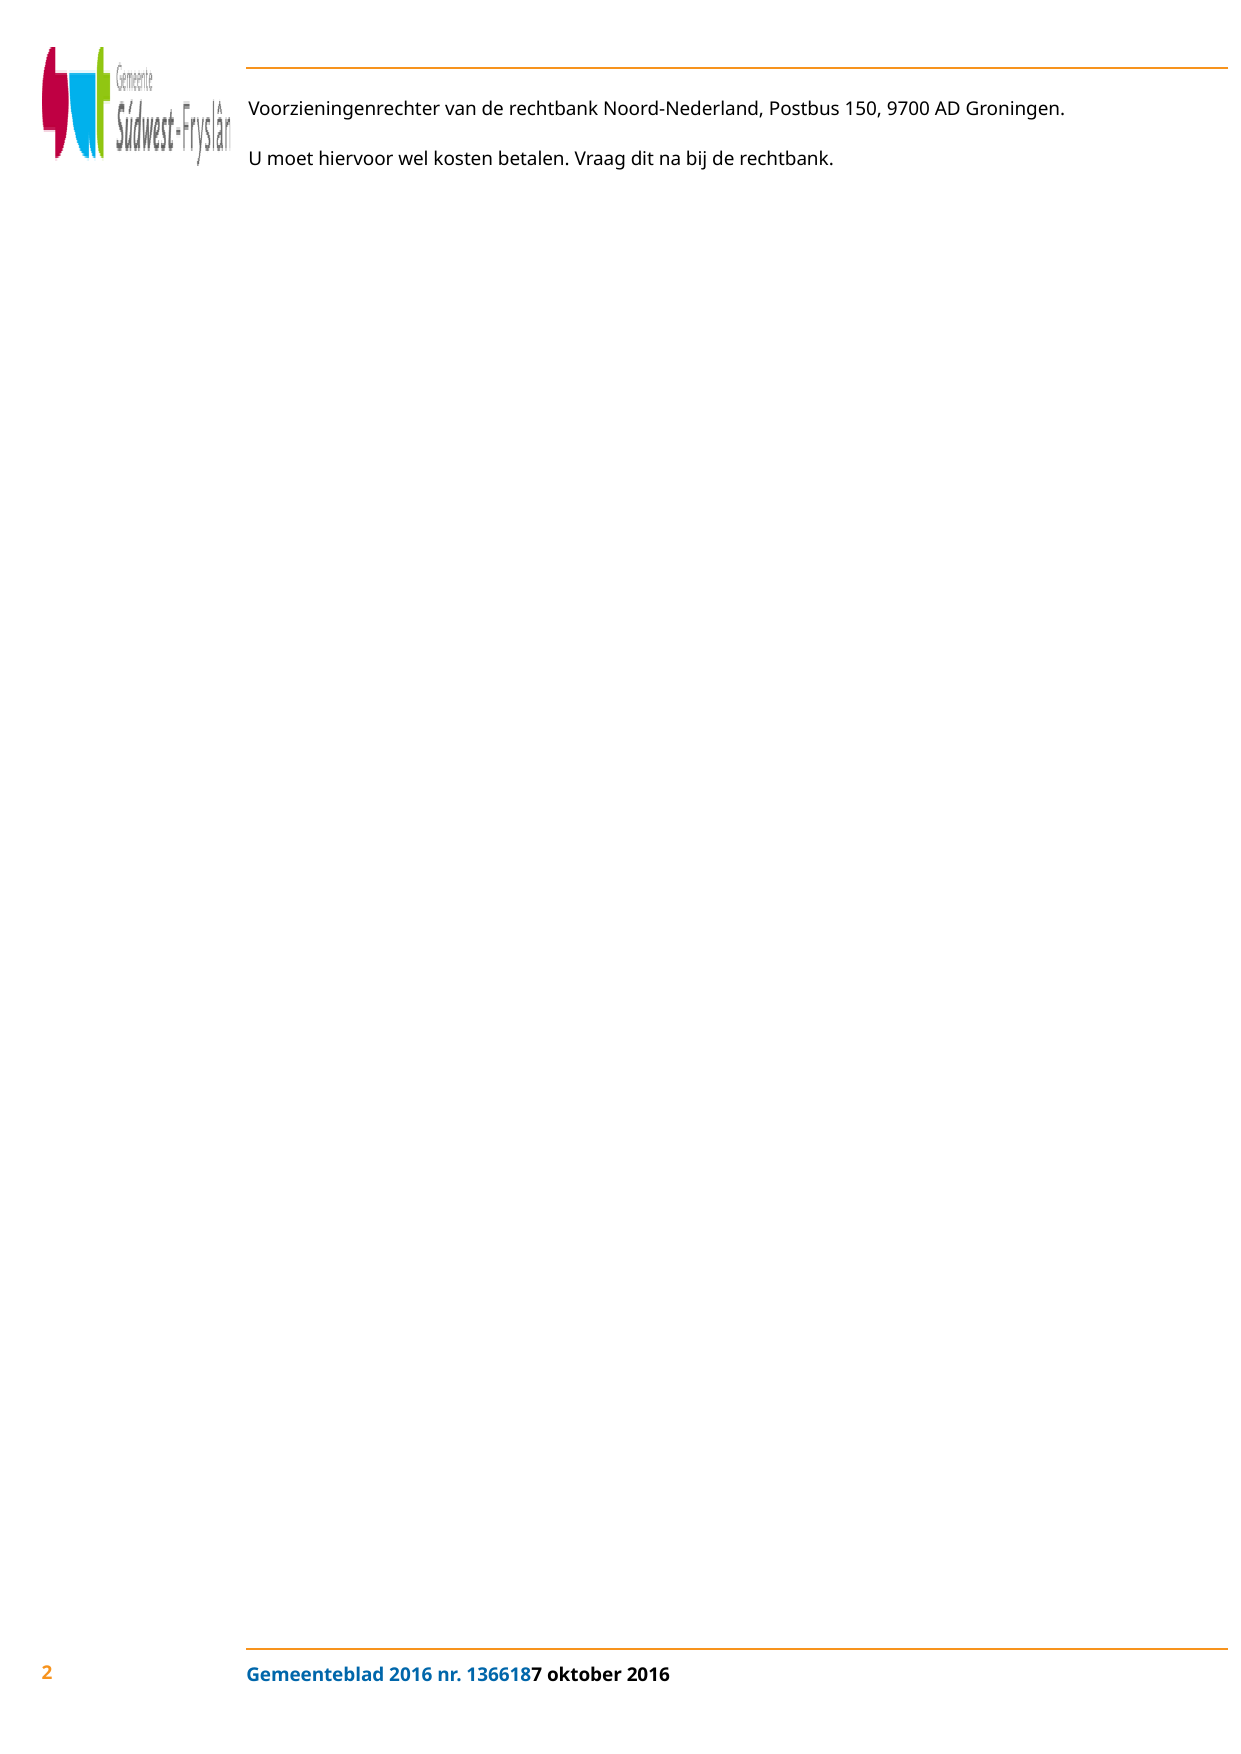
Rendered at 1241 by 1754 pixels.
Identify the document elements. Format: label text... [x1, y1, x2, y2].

text Voorzieningenrechter van de rechtbank Noord-Nederland, Postbus 150, 9700 AD Groningen. [248, 95, 1152, 121]
picture [41, 47, 231, 172]
text U moet hiervoor wel kosten betalen. Vraag dit na bij de rechtbank. [248, 145, 1152, 171]
